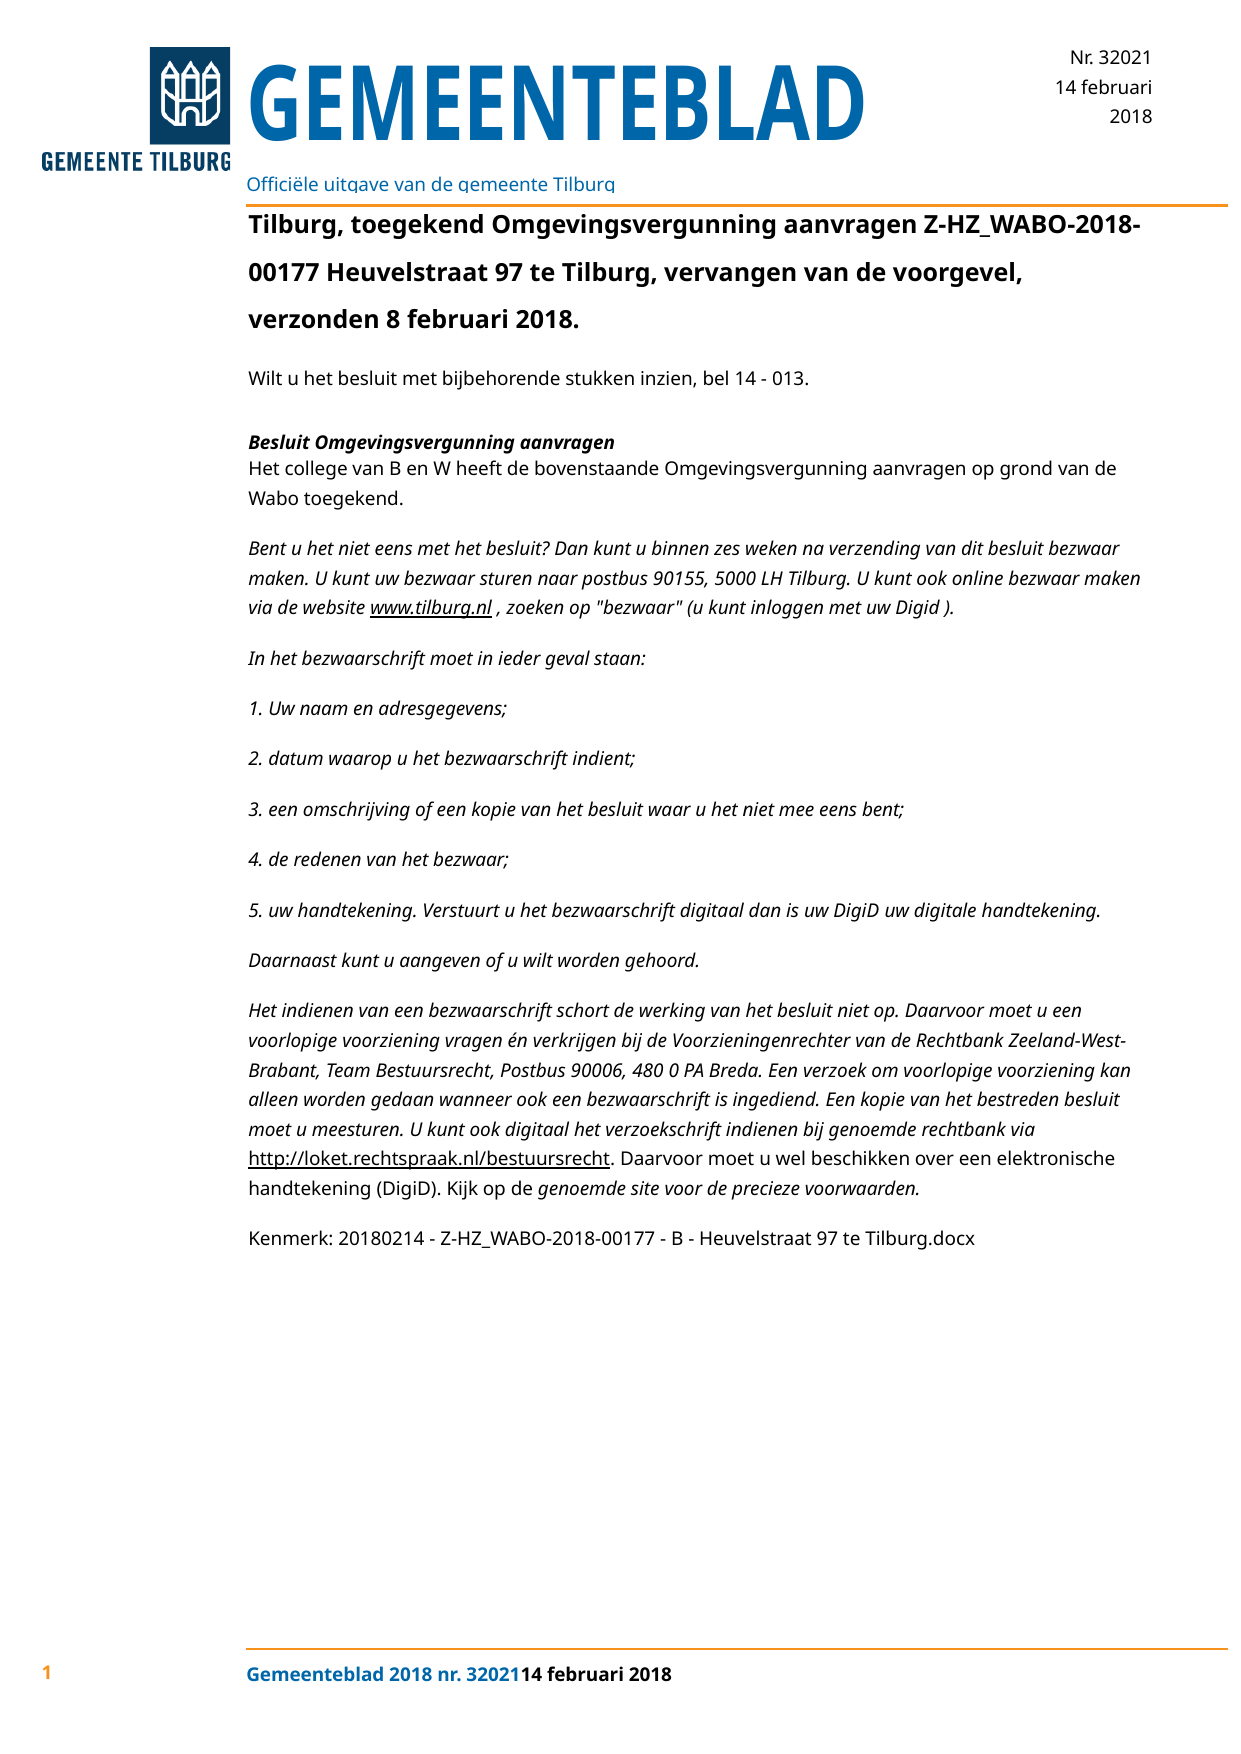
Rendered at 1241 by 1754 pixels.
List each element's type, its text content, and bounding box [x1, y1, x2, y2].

text 5. uw handtekening. Verstuurt u het bezwaarschrift digitaal dan is uw DigiD uw digitale handtekening. [248, 897, 1152, 923]
text Bent u het niet eens met het besluit? Dan kunt u binnen zes weken na verzending van dit besluit bezwaar maken. U kunt uw bezwaar sturen naar postbus 90155, 5000 LH Tilburg. U kunt ook online bezwaar maken via de website www.tilburg.nl , zoeken op "bezwaar" (u kunt inloggen met uw Digid ). [248, 535, 1152, 620]
text Besluit Omgevingsvergunning aanvragen [248, 429, 1152, 455]
text Het indienen van een bezwaarschrift schort de werking van het besluit niet op. Daarvoor moet u een voorlopige voorziening vragen én verkrijgen bij de Voorzieningenrechter van de Rechtbank Zeeland-West-Brabant, Team Bestuursrecht, Postbus 90006, 480 0 PA Breda. Een verzoek om voorlopige voorziening kan alleen worden gedaan wanneer ook een bezwaarschrift is ingediend. Een kopie van het bestreden besluit moet u meesturen. U kunt ook digitaal het verzoekschrift indienen bij genoemde rechtbank via http://loket.rechtspraak.nl/bestuursrecht. Daarvoor moet u wel beschikken over een elektronische handtekening (DigiD). Kijk op de genoemde site voor de precieze voorwaarden. [248, 998, 1152, 1201]
text 2. datum waarop u het bezwaarschrift indient; [248, 746, 1152, 771]
text 4. de redenen van het bezwaar; [248, 846, 1152, 872]
text Kenmerk: 20180214 - Z-HZ_WABO-2018-00177 - B - Heuvelstraat 97 te Tilburg.docx [248, 1226, 1152, 1251]
picture [41, 47, 231, 172]
text Het college van B en W heeft de bovenstaande Omgevingsvergunning aanvragen op grond van de Wabo toegekend. [248, 455, 1152, 511]
text 1. Uw naam en adresgegevens; [248, 695, 1152, 721]
text Daarnaast kunt u aangeven of u wilt worden gehoord. [248, 947, 1152, 973]
text Tilburg, toegekend Omgevingsvergunning aanvragen Z-HZ_WABO-2018-00177 Heuvelstraat 97 te Tilburg, vervangen van de voorgevel, verzonden 8 februari 2018. [248, 207, 1152, 336]
text In het bezwaarschrift moet in ieder geval staan: [248, 645, 1152, 671]
text Wilt u het besluit met bijbehorende stukken inzien, bel 14 - 013. [248, 366, 1152, 391]
text 3. een omschrijving of een kopie van het besluit waar u het niet mee eens bent; [248, 796, 1152, 822]
